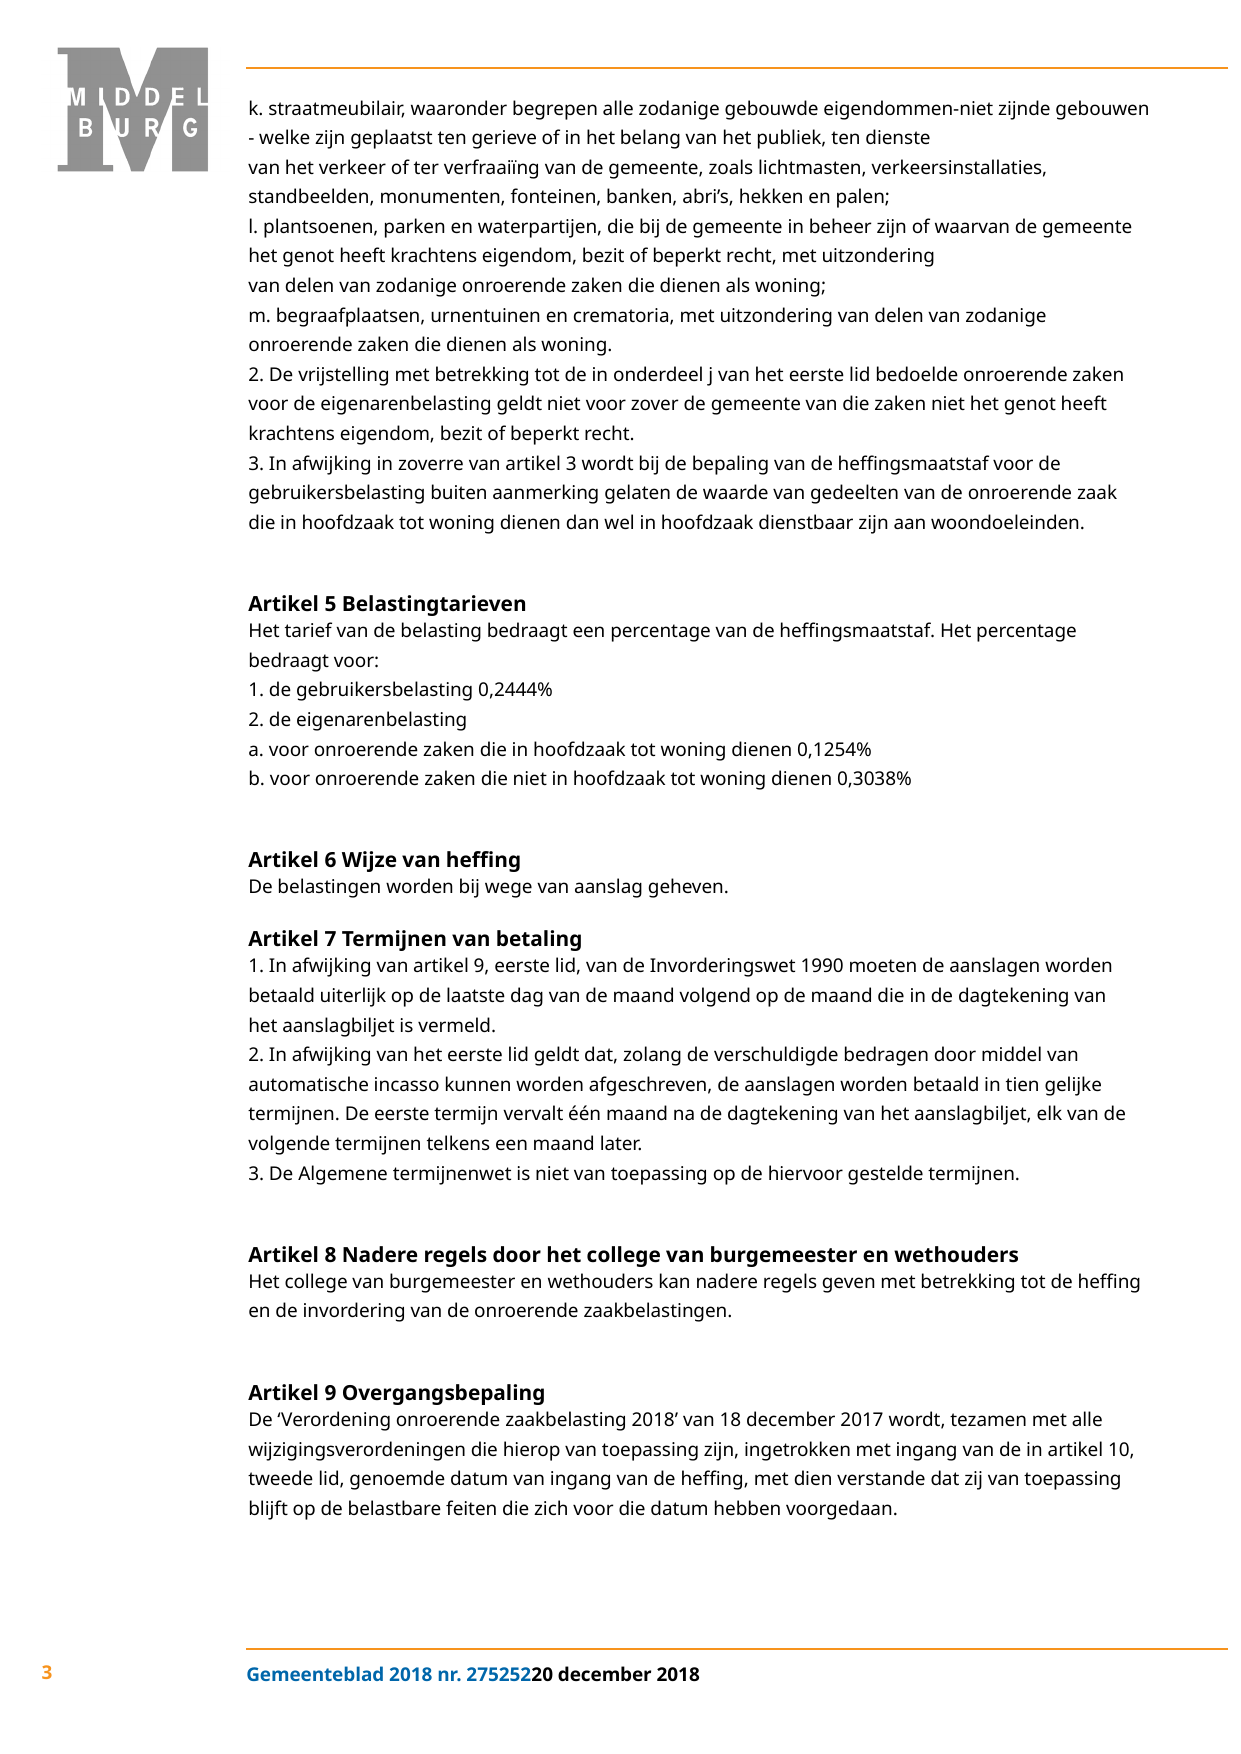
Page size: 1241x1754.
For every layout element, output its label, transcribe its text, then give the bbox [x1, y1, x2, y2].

text 2. In afwijking van het eerste lid geldt dat, zolang de verschuldigde bedragen door middel van automatische incasso kunnen worden afgeschreven, de aanslagen worden betaald in tien gelijke [248, 1041, 1152, 1097]
text b. voor onroerende zaken die niet in hoofdzaak tot woning dienen 0,3038% [248, 765, 1152, 791]
text De belastingen worden bij wege van aanslag geheven. [248, 874, 1152, 899]
text Het tarief van de belasting bedraagt een percentage van de heffingsmaatstaf. Het percentage bedraagt voor: [248, 617, 1152, 673]
text termijnen. De eerste termijn vervalt één maand na de dagtekening van het aanslagbiljet, elk van de volgende termijnen telkens een maand later. [248, 1101, 1152, 1156]
text 1. In afwijking van artikel 9, eerste lid, van de Invorderingswet 1990 moeten de aanslagen worden betaald uiterlijk op de laatste dag van de maand volgend op de maand die in de dagtekening van [248, 953, 1152, 1008]
text k. straatmeubilair, waaronder begrepen alle zodanige gebouwde eigendommen-niet zijnde gebouwen - welke zijn geplaatst ten gerieve of in het belang van het publiek, ten dienste [248, 95, 1152, 150]
text die in hoofdzaak tot woning dienen dan wel in hoofdzaak dienstbaar zijn aan woondoeleinden. [248, 509, 1152, 535]
text Artikel 5 Belastingtarieven [248, 589, 1152, 617]
text 2. de eigenarenbelasting [248, 706, 1152, 732]
text Artikel 7 Termijnen van betaling [248, 924, 1152, 953]
text krachtens eigendom, bezit of beperkt recht. [248, 420, 1152, 446]
text 1. de gebruikersbelasting 0,2444% [248, 677, 1152, 702]
text van delen van zodanige onroerende zaken die dienen als woning; [248, 272, 1152, 298]
text van het verkeer of ter verfraaiïng van de gemeente, zoals lichtmasten, verkeersinstallaties, standbeelden, monumenten, fonteinen, banken, abri’s, hekken en palen; [248, 154, 1152, 209]
text Artikel 6 Wijze van heffing [248, 845, 1152, 874]
picture [41, 47, 231, 172]
text het aanslagbiljet is vermeld. [248, 1012, 1152, 1037]
text 3. In afwijking in zoverre van artikel 3 wordt bij de bepaling van de heffingsmaatstaf voor de gebruikersbelasting buiten aanmerking gelaten de waarde van gedeelten van de onroerende zaak [248, 450, 1152, 505]
text m. begraafplaatsen, urnentuinen en crematoria, met uitzondering van delen van zodanige onroerende zaken die dienen als woning. [248, 302, 1152, 357]
text De ‘Verordening onroerende zaakbelasting 2018’ van 18 december 2017 wordt, tezamen met alle wijzigingsverordeningen die hierop van toepassing zijn, ingetrokken met ingang van de in artikel 10, tweede lid, genoemde datum van ingang van de heffing, met dien verstande dat zij van toepassing blijft op de belastbare feiten die zich voor die datum hebben voorgedaan. [248, 1406, 1152, 1521]
text Artikel 9 Overgangsbepaling [248, 1378, 1152, 1406]
text l. plantsoenen, parken en waterpartijen, die bij de gemeente in beheer zijn of waarvan de gemeente het genot heeft krachtens eigendom, bezit of beperkt recht, met uitzondering [248, 213, 1152, 268]
text Artikel 8 Nadere regels door het college van burgemeester en wethouders [248, 1240, 1152, 1268]
text 2. De vrijstelling met betrekking tot de in onderdeel j van het eerste lid bedoelde onroerende zaken voor de eigenarenbelasting geldt niet voor zover de gemeente van die zaken niet het genot heeft [248, 361, 1152, 416]
text 3. De Algemene termijnenwet is niet van toepassing op de hiervoor gestelde termijnen. [248, 1160, 1152, 1185]
text Het college van burgemeester en wethouders kan nadere regels geven met betrekking tot de heffing en de invordering van de onroerende zaakbelastingen. [248, 1268, 1152, 1323]
text a. voor onroerende zaken die in hoofdzaak tot woning dienen 0,1254% [248, 736, 1152, 761]
